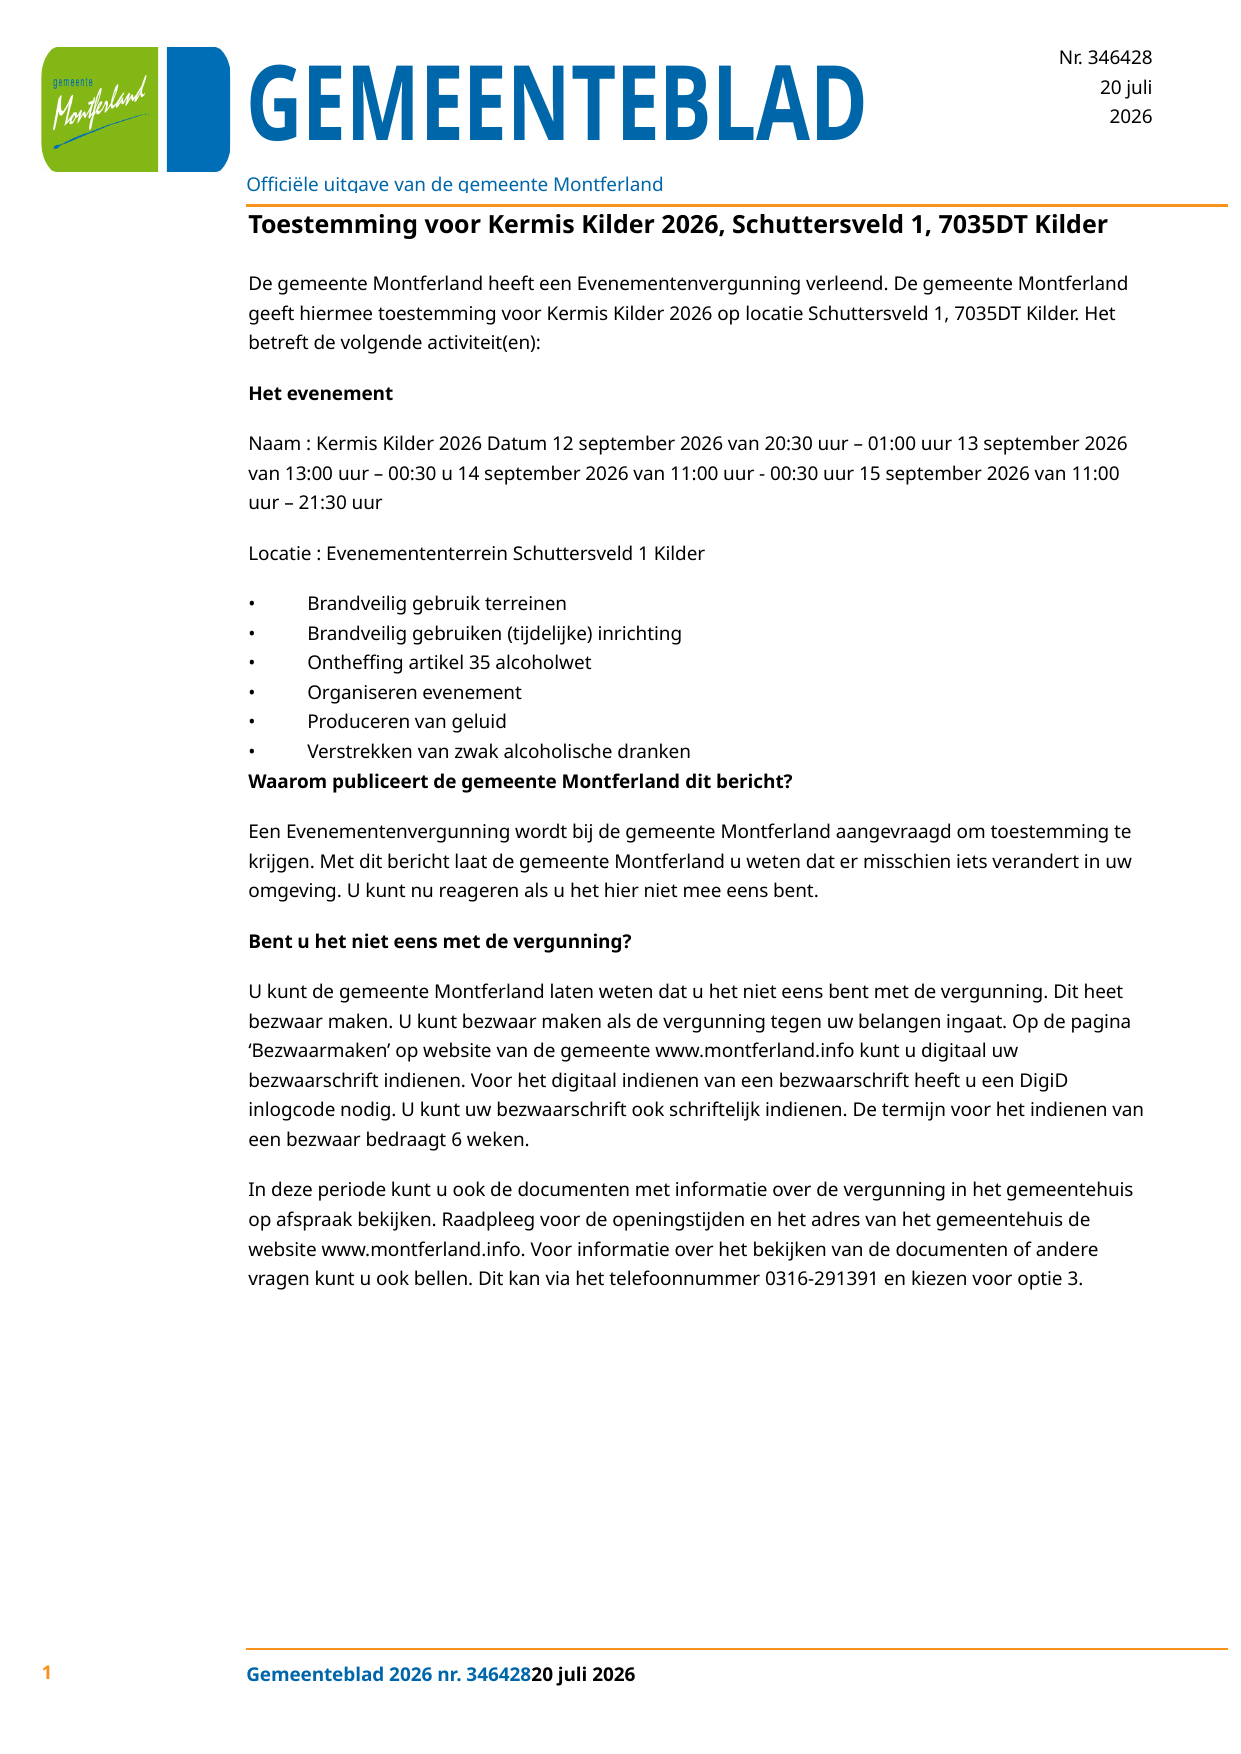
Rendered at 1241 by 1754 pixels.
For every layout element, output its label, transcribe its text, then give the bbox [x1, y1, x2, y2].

text In deze periode kunt u ook de documenten met informatie over de vergunning in het gemeentehuis op afspraak bekijken. Raadpleeg voor de openingstijden en het adres van het gemeentehuis de website www.montferland.info. Voor informatie over het bekijken van de documenten of andere vragen kunt u ook bellen. Dit kan via het telefoonnummer 0316-291391 en kiezen voor optie 3. [248, 1177, 1152, 1291]
text Naam : Kermis Kilder 2026 Datum 12 september 2026 van 20:30 uur – 01:00 uur 13 september 2026 van 13:00 uur – 00:30 u 14 september 2026 van 11:00 uur - 00:30 uur 15 september 2026 van 11:00 uur – 21:30 uur [248, 430, 1152, 515]
list Produceren van geluid [248, 709, 1152, 734]
text De gemeente Montferland heeft een Evenementenvergunning verleend. De gemeente Montferland geeft hiermee toestemming voor Kermis Kilder 2026 op locatie Schuttersveld 1, 7035DT Kilder. Het betreft de volgende activiteit(en): [248, 270, 1152, 355]
text Het evenement [248, 380, 1152, 406]
list Organiseren evenement [248, 679, 1152, 705]
list Ontheffing artikel 35 alcoholwet [248, 649, 1152, 675]
text Een Evenementenvergunning wordt bij de gemeente Montferland aangevraagd om toestemming te krijgen. Met dit bericht laat de gemeente Montferland u weten dat er misschien iets verandert in uw omgeving. U kunt nu reageren als u het hier niet mee eens bent. [248, 818, 1152, 903]
text Toestemming voor Kermis Kilder 2026, Schuttersveld 1, 7035DT Kilder [248, 207, 1152, 241]
text Waarom publiceert de gemeente Montferland dit bericht? [248, 768, 1152, 793]
text U kunt de gemeente Montferland laten weten dat u het niet eens bent met de vergunning. Dit heet bezwaar maken. U kunt bezwaar maken als de vergunning tegen uw belangen ingaat. Op de pagina ‘Bezwaarmaken’ op website van de gemeente www.montferland.info kunt u digitaal uw bezwaarschrift indienen. Voor het digitaal indienen van een bezwaarschrift heeft u een DigiD inlogcode nodig. U kunt uw bezwaarschrift ook schriftelijk indienen. De termijn voor het indienen van een bezwaar bedraagt 6 weken. [248, 978, 1152, 1152]
list Verstrekken van zwak alcoholische dranken [248, 738, 1152, 764]
text Bent u het niet eens met de vergunning? [248, 928, 1152, 953]
list Brandveilig gebruik terreinen [248, 590, 1152, 616]
list Brandveilig gebruiken (tijdelijke) inrichting [248, 620, 1152, 646]
text Locatie : Evenemententerrein Schuttersveld 1 Kilder [248, 540, 1152, 566]
picture [41, 47, 231, 172]
